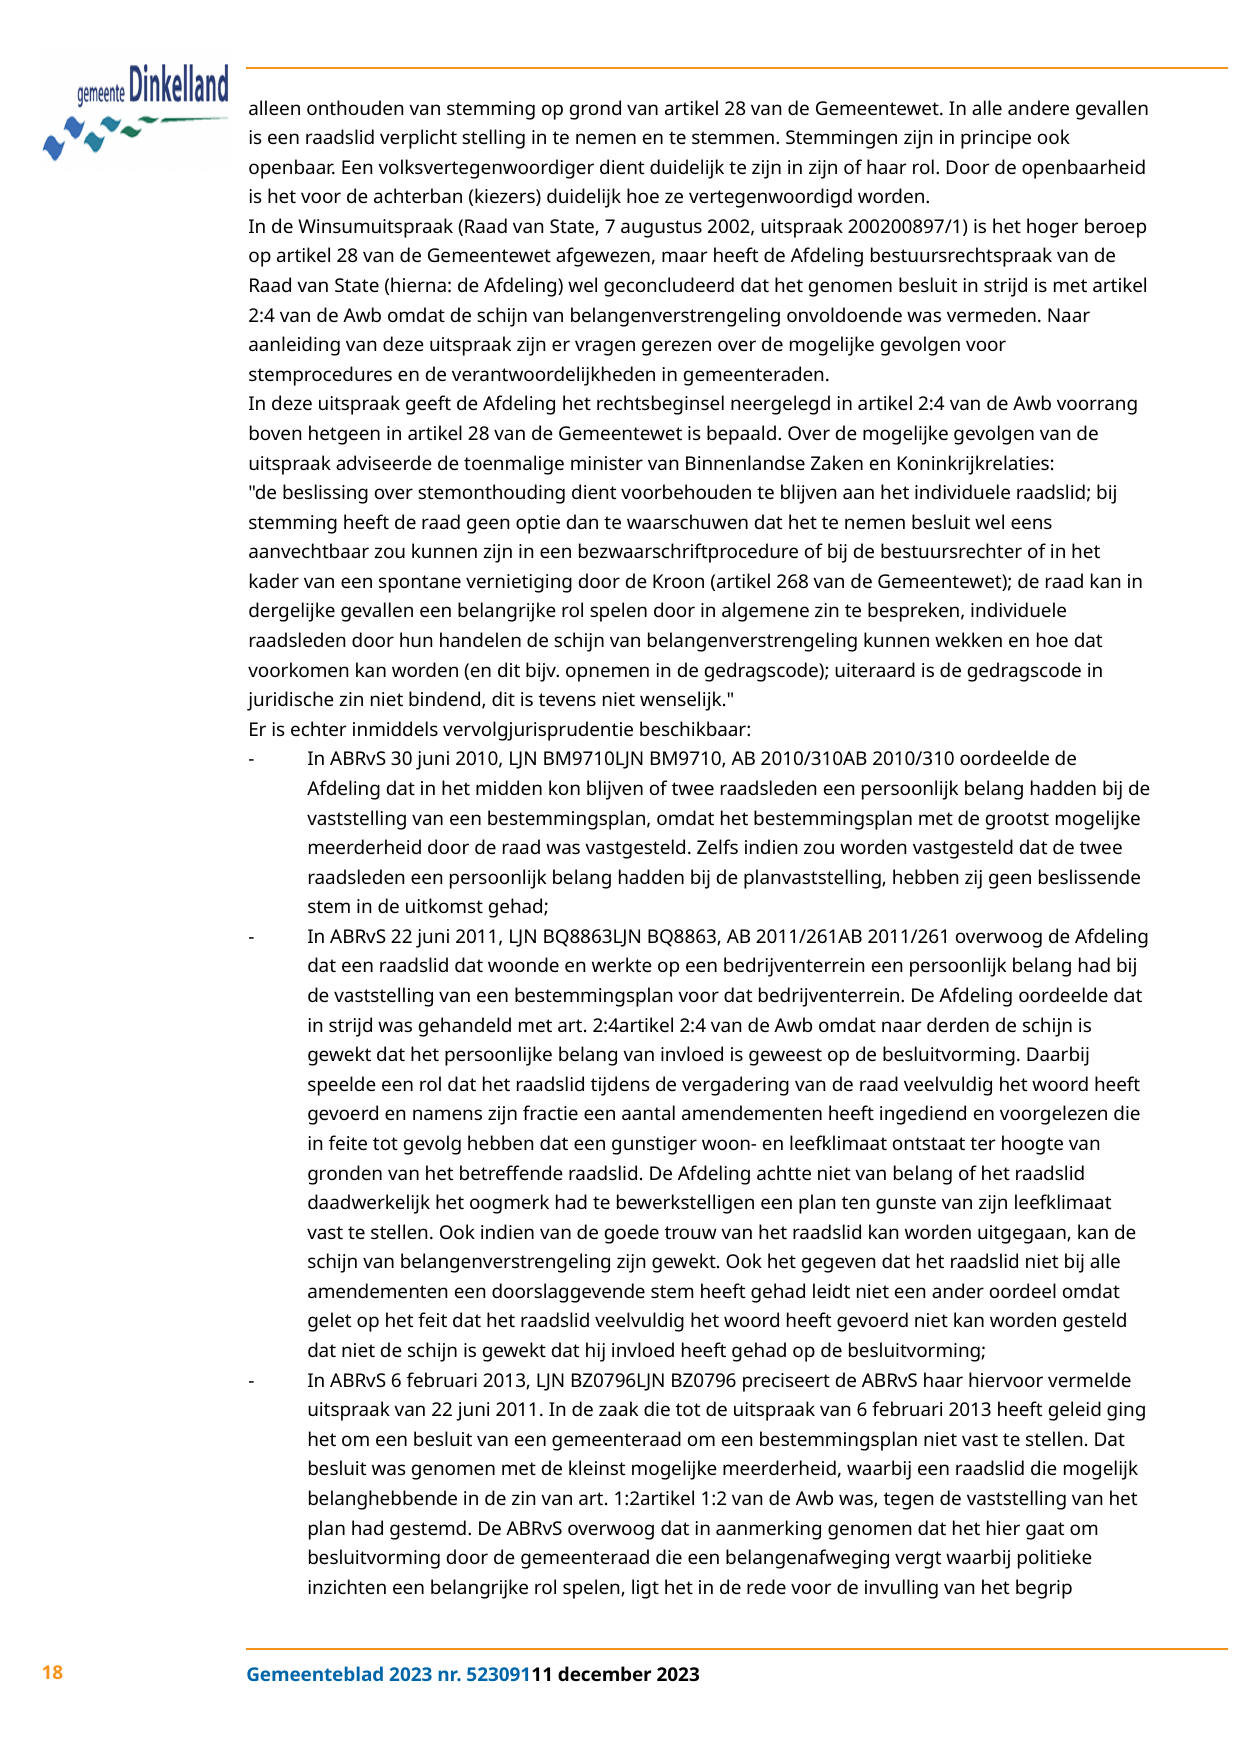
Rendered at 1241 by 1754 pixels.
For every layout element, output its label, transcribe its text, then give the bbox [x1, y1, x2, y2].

text Er is echter inmiddels vervolgjurisprudentie beschikbaar: [248, 716, 1152, 742]
text alleen onthouden van stemming op grond van artikel 28 van de Gemeentewet. In alle andere gevallen is een raadslid verplicht stelling in te nemen en te stemmen. Stemmingen zijn in principe ook openbaar. Een volksvertegenwoordiger dient duidelijk te zijn in zijn of haar rol. Door de openbaarheid is het voor de achterban (kiezers) duidelijk hoe ze vertegenwoordigd worden. [248, 95, 1152, 209]
text "de beslissing over stemonthouding dient voorbehouden te blijven aan het individuele raadslid; bij stemming heeft de raad geen optie dan te waarschuwen dat het te nemen besluit wel eens aanvechtbaar zou kunnen zijn in een bezwaarschriftprocedure of bij de bestuursrechter of in het kader van een spontane vernietiging door de Kroon (artikel 268 van de Gemeentewet); de raad kan in dergelijke gevallen een belangrijke rol spelen door in algemene zin te bespreken, individuele raadsleden door hun handelen de schijn van belangenverstrengeling kunnen wekken en hoe dat voorkomen kan worden (en dit bijv. opnemen in de gedragscode); uiteraard is de gedragscode in juridische zin niet bindend, dit is tevens niet wenselijk." [248, 479, 1152, 712]
list In ABRvS 22 juni 2011, LJN BQ8863LJN BQ8863, AB 2011/261AB 2011/261 overwoog de Afdeling dat een raadslid dat woonde en werkte op een bedrijventerrein een persoonlijk belang had bij de vaststelling van een bestemmingsplan voor dat bedrijventerrein. De Afdeling oordeelde dat in strijd was gehandeld met art. 2:4artikel 2:4 van de Awb omdat naar derden de schijn is gewekt dat het persoonlijke belang van invloed is geweest op de besluitvorming. Daarbij speelde een rol dat het raadslid tijdens de vergadering van de raad veelvuldig het woord heeft gevoerd en namens zijn fractie een aantal amendementen heeft ingediend en voorgelezen die in feite tot gevolg hebben dat een gunstiger woon- en leefklimaat ontstaat ter hoogte van gronden van het betreffende raadslid. De Afdeling achtte niet van belang of het raadslid daadwerkelijk het oogmerk had te bewerkstelligen een plan ten gunste van zijn leefklimaat vast te stellen. Ook indien van de goede trouw van het raadslid kan worden uitgegaan, kan de schijn van belangenverstrengeling zijn gewekt. Ook het gegeven dat het raadslid niet bij alle amendementen een doorslaggevende stem heeft gehad leidt niet een ander oordeel omdat gelet op het feit dat het raadslid veelvuldig het woord heeft gevoerd niet kan worden gesteld dat niet de schijn is gewekt dat hij invloed heeft gehad op de besluitvorming; [248, 923, 1152, 1363]
picture [41, 47, 231, 172]
list In ABRvS 6 februari 2013, LJN BZ0796LJN BZ0796 preciseert de ABRvS haar hiervoor vermelde uitspraak van 22 juni 2011. In de zaak die tot de uitspraak van 6 februari 2013 heeft geleid ging het om een besluit van een gemeenteraad om een bestemmingsplan niet vast te stellen. Dat besluit was genomen met de kleinst mogelijke meerderheid, waarbij een raadslid die mogelijk belanghebbende in de zin van art. 1:2artikel 1:2 van de Awb was, tegen de vaststelling van het plan had gestemd. De ABRvS overwoog dat in aanmerking genomen dat het hier gaat om besluitvorming door de gemeenteraad die een belangenafweging vergt waarbij politieke inzichten een belangrijke rol spelen, ligt het in de rede voor de invulling van het begrip [248, 1367, 1152, 1600]
text In deze uitspraak geeft de Afdeling het rechtsbeginsel neergelegd in artikel 2:4 van de Awb voorrang boven hetgeen in artikel 28 van de Gemeentewet is bepaald. Over de mogelijke gevolgen van de uitspraak adviseerde de toenmalige minister van Binnenlandse Zaken en Koninkrijkrelaties: [248, 391, 1152, 476]
list In ABRvS 30 juni 2010, LJN BM9710LJN BM9710, AB 2010/310AB 2010/310 oordeelde de Afdeling dat in het midden kon blijven of twee raadsleden een persoonlijk belang hadden bij de vaststelling van een bestemmingsplan, omdat het bestemmingsplan met de grootst mogelijke meerderheid door de raad was vastgesteld. Zelfs indien zou worden vastgesteld dat de twee raadsleden een persoonlijk belang hadden bij de planvaststelling, hebben zij geen beslissende stem in de uitkomst gehad; [248, 746, 1152, 919]
text In de Winsumuitspraak (Raad van State, 7 augustus 2002, uitspraak 200200897/1) is het hoger beroep op artikel 28 van de Gemeentewet afgewezen, maar heeft de Afdeling bestuursrechtspraak van de Raad van State (hierna: de Afdeling) wel geconcludeerd dat het genomen besluit in strijd is met artikel 2:4 van de Awb omdat de schijn van belangenverstrengeling onvoldoende was vermeden. Naar aanleiding van deze uitspraak zijn er vragen gerezen over de mogelijke gevolgen voor stemprocedures en de verantwoordelijkheden in gemeenteraden. [248, 213, 1152, 387]
